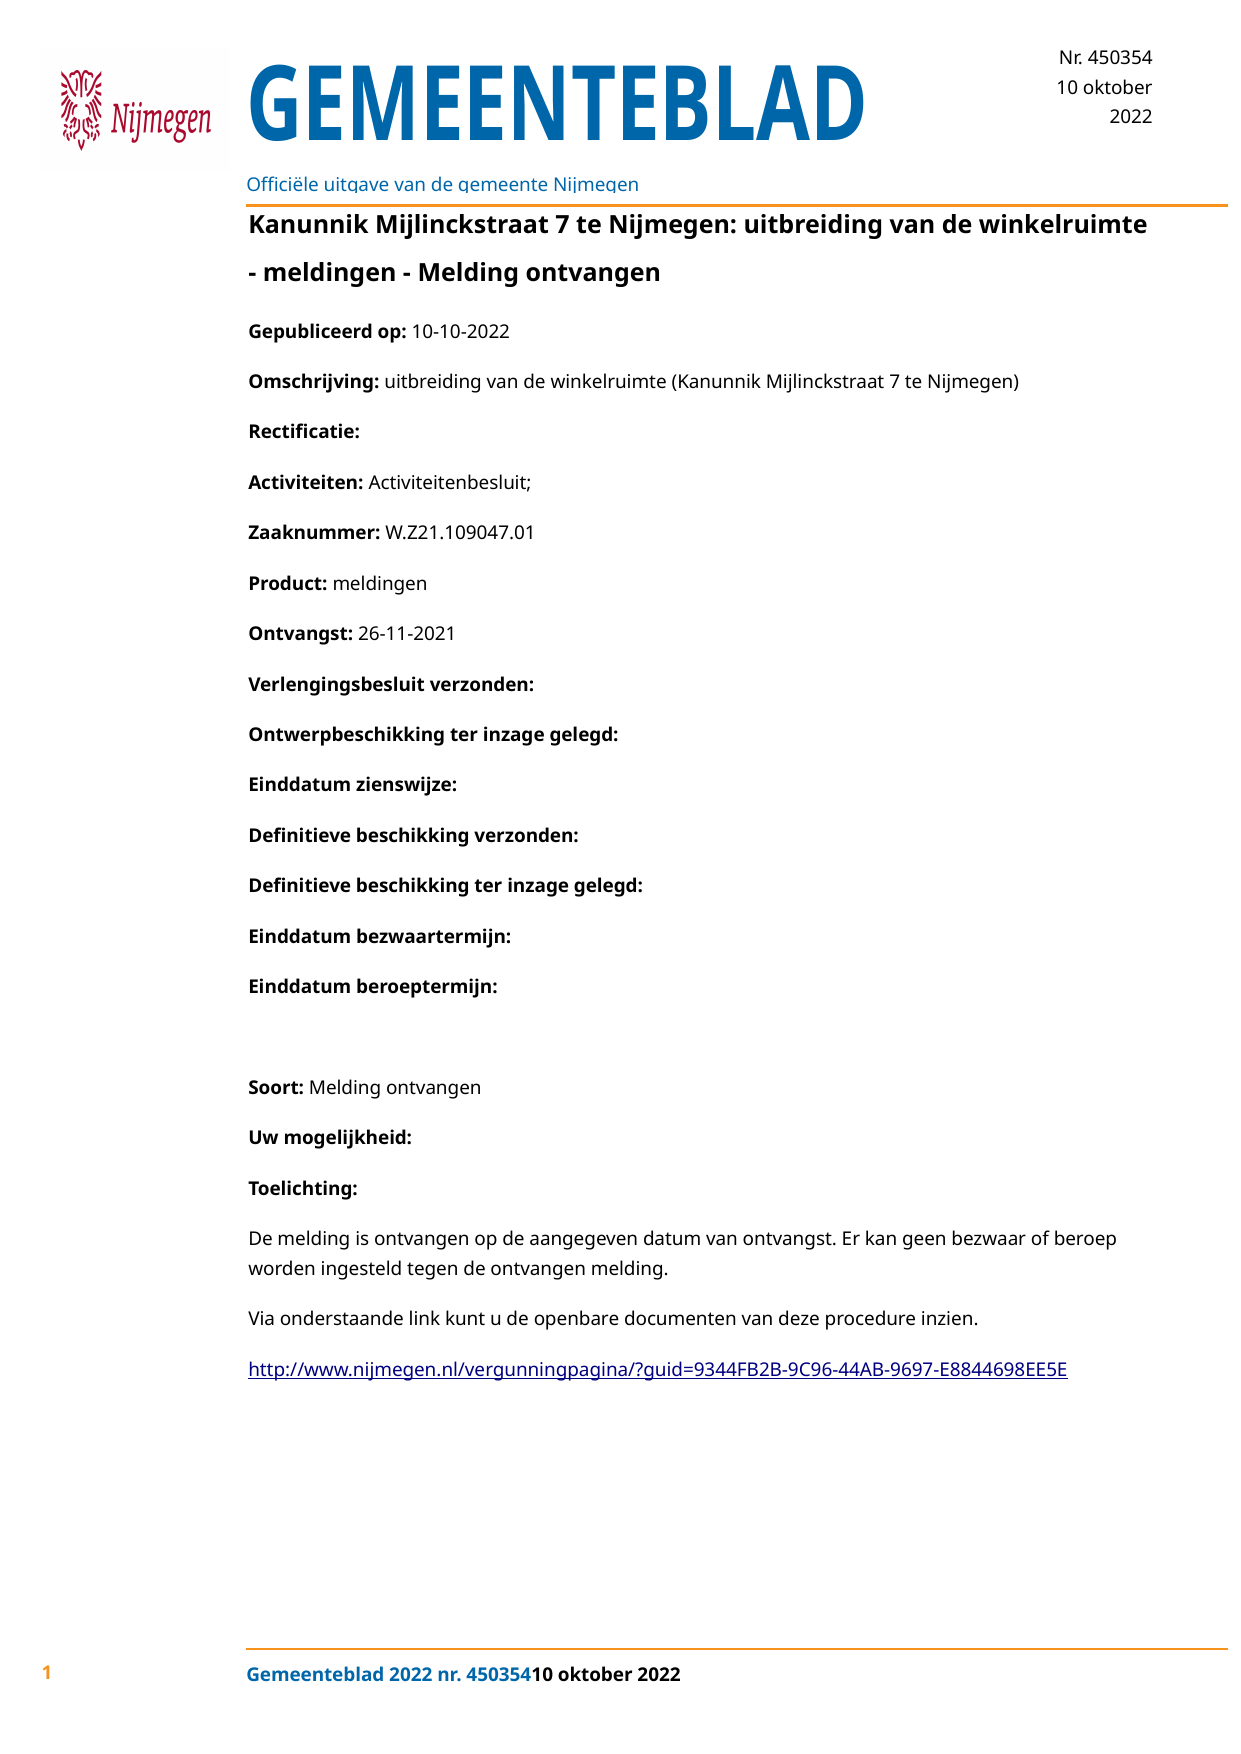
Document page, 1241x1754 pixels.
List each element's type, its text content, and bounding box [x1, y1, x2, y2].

text Rectificatie: [248, 419, 1152, 444]
text Ontwerpbeschikking ter inzage gelegd: [248, 721, 1152, 747]
text Einddatum beroeptermijn: [248, 973, 1152, 999]
picture [41, 47, 231, 172]
text Einddatum bezwaartermijn: [248, 923, 1152, 949]
text Soort: Melding ontvangen [248, 1074, 1152, 1100]
text Activiteiten: Activiteitenbesluit; [248, 469, 1152, 495]
text Verlengingsbesluit verzonden: [248, 671, 1152, 697]
text Toelichting: [248, 1175, 1152, 1201]
text Via onderstaande link kunt u de openbare documenten van deze procedure inzien. [248, 1305, 1152, 1331]
text De melding is ontvangen op de aangegeven datum van ontvangst. Er kan geen bezwaar of beroep worden ingesteld tegen de ontvangen melding. [248, 1225, 1152, 1281]
text Kanunnik Mijlinckstraat 7 te Nijmegen: uitbreiding van de winkelruimte - meldingen - Melding ontvangen [248, 207, 1152, 288]
text Ontvangst: 26-11-2021 [248, 620, 1152, 646]
text Definitieve beschikking ter inzage gelegd: [248, 872, 1152, 898]
text Gepubliceerd op: 10-10-2022 [248, 318, 1152, 344]
text Zaaknummer: W.Z21.109047.01 [248, 519, 1152, 545]
text Definitieve beschikking verzonden: [248, 822, 1152, 848]
text Uw mogelijkheid: [248, 1124, 1152, 1150]
text Product: meldingen [248, 570, 1152, 596]
text http://www.nijmegen.nl/vergunningpagina/?guid=9344FB2B-9C96-44AB-9697-E8844698EE5E [248, 1356, 1152, 1382]
text Einddatum zienswijze: [248, 772, 1152, 797]
text Omschrijving: uitbreiding van de winkelruimte (Kanunnik Mijlinckstraat 7 te Nijmegen) [248, 368, 1152, 394]
